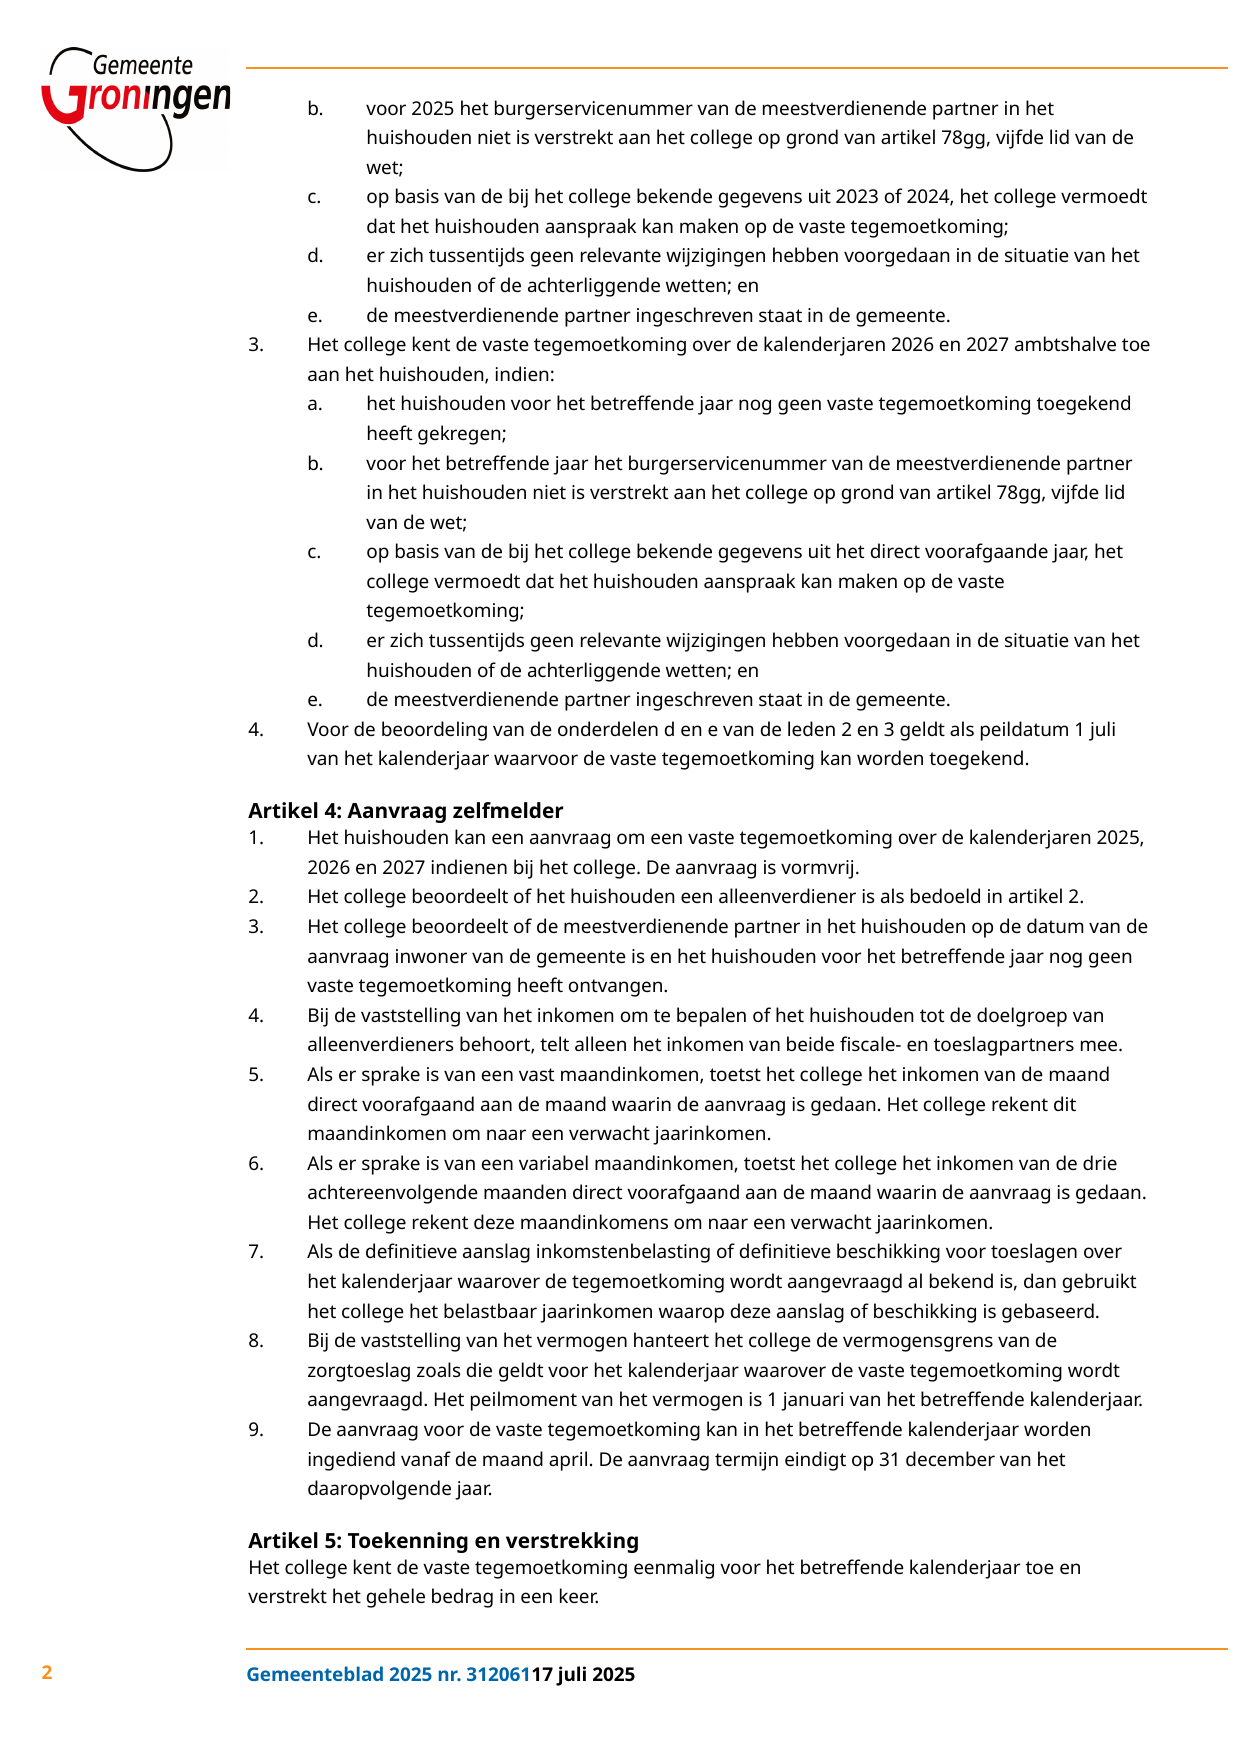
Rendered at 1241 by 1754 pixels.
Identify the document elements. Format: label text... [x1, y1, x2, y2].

list Het college kent de vaste tegemoetkoming over de kalenderjaren 2026 en 2027 ambtshalve toe aan het huishouden, indien: [248, 331, 1152, 387]
list de meestverdienende partner ingeschreven staat in de gemeente. [307, 302, 1152, 328]
list het huishouden voor het betreffende jaar nog geen vaste tegemoetkoming toegekend heeft gekregen; [307, 391, 1152, 446]
list Voor de beoordeling van de onderdelen d en e van de leden 2 en 3 geldt als peildatum 1 juli van het kalenderjaar waarvoor de vaste tegemoetkoming kan worden toegekend. [248, 716, 1152, 771]
list Het huishouden kan een aanvraag om een vaste tegemoetkoming over de kalenderjaren 2025, 2026 en 2027 indienen bij het college. De aanvraag is vormvrij. [248, 824, 1152, 880]
list Als de definitieve aanslag inkomstenbelasting of definitieve beschikking voor toeslagen over het kalenderjaar waarover de tegemoetkoming wordt aangevraagd al bekend is, dan gebruikt het college het belastbaar jaarinkomen waarop deze aanslag of beschikking is gebaseerd. [248, 1239, 1152, 1323]
text Het college kent de vaste tegemoetkoming eenmalig voor het betreffende kalenderjaar toe en verstrekt het gehele bedrag in een keer. [248, 1554, 1152, 1609]
list de meestverdienende partner ingeschreven staat in de gemeente. [307, 686, 1152, 712]
list Het college beoordeelt of het huishouden een alleenverdiener is als bedoeld in artikel 2. [248, 884, 1152, 909]
list De aanvraag voor de vaste tegemoetkoming kan in het betreffende kalenderjaar worden ingediend vanaf de maand april. De aanvraag termijn eindigt op 31 december van het daaropvolgende jaar. [248, 1416, 1152, 1501]
list op basis van de bij het college bekende gegevens uit 2023 of 2024, het college vermoedt dat het huishouden aanspraak kan maken op de vaste tegemoetkoming; [307, 183, 1152, 239]
list Het college beoordeelt of de meestverdienende partner in het huishouden op de datum van de aanvraag inwoner van de gemeente is en het huishouden voor het betreffende jaar nog geen vaste tegemoetkoming heeft ontvangen. [248, 913, 1152, 998]
list voor 2025 het burgerservicenummer van de meestverdienende partner in het huishouden niet is verstrekt aan het college op grond van artikel 78gg, vijfde lid van de wet; [307, 95, 1152, 180]
picture [41, 47, 231, 172]
list op basis van de bij het college bekende gegevens uit het direct voorafgaande jaar, het college vermoedt dat het huishouden aanspraak kan maken op de vaste tegemoetkoming; [307, 538, 1152, 623]
list er zich tussentijds geen relevante wijzigingen hebben voorgedaan in de situatie van het huishouden of de achterliggende wetten; en [307, 627, 1152, 683]
list Als er sprake is van een vast maandinkomen, toetst het college het inkomen van de maand direct voorafgaand aan de maand waarin de aanvraag is gedaan. Het college rekent dit maandinkomen om naar een verwacht jaarinkomen. [248, 1061, 1152, 1146]
list er zich tussentijds geen relevante wijzigingen hebben voorgedaan in de situatie van het huishouden of de achterliggende wetten; en [307, 243, 1152, 298]
list Bij de vaststelling van het vermogen hanteert het college de vermogensgrens van de zorgtoeslag zoals die geldt voor het kalenderjaar waarover de vaste tegemoetkoming wordt aangevraagd. Het peilmoment van het vermogen is 1 januari van het betreffende kalenderjaar. [248, 1327, 1152, 1412]
text Artikel 4: Aanvraag zelfmelder [248, 796, 1152, 824]
list voor het betreffende jaar het burgerservicenummer van de meestverdienende partner in het huishouden niet is verstrekt aan het college op grond van artikel 78gg, vijfde lid van de wet; [307, 450, 1152, 535]
list Bij de vaststelling van het inkomen om te bepalen of het huishouden tot de doelgroep van alleenverdieners behoort, telt alleen het inkomen van beide fiscale- en toeslagpartners mee. [248, 1002, 1152, 1057]
list Als er sprake is van een variabel maandinkomen, toetst het college het inkomen van de drie achtereenvolgende maanden direct voorafgaand aan de maand waarin de aanvraag is gedaan. Het college rekent deze maandinkomens om naar een verwacht jaarinkomen. [248, 1150, 1152, 1235]
text Artikel 5: Toekenning en verstrekking [248, 1526, 1152, 1554]
